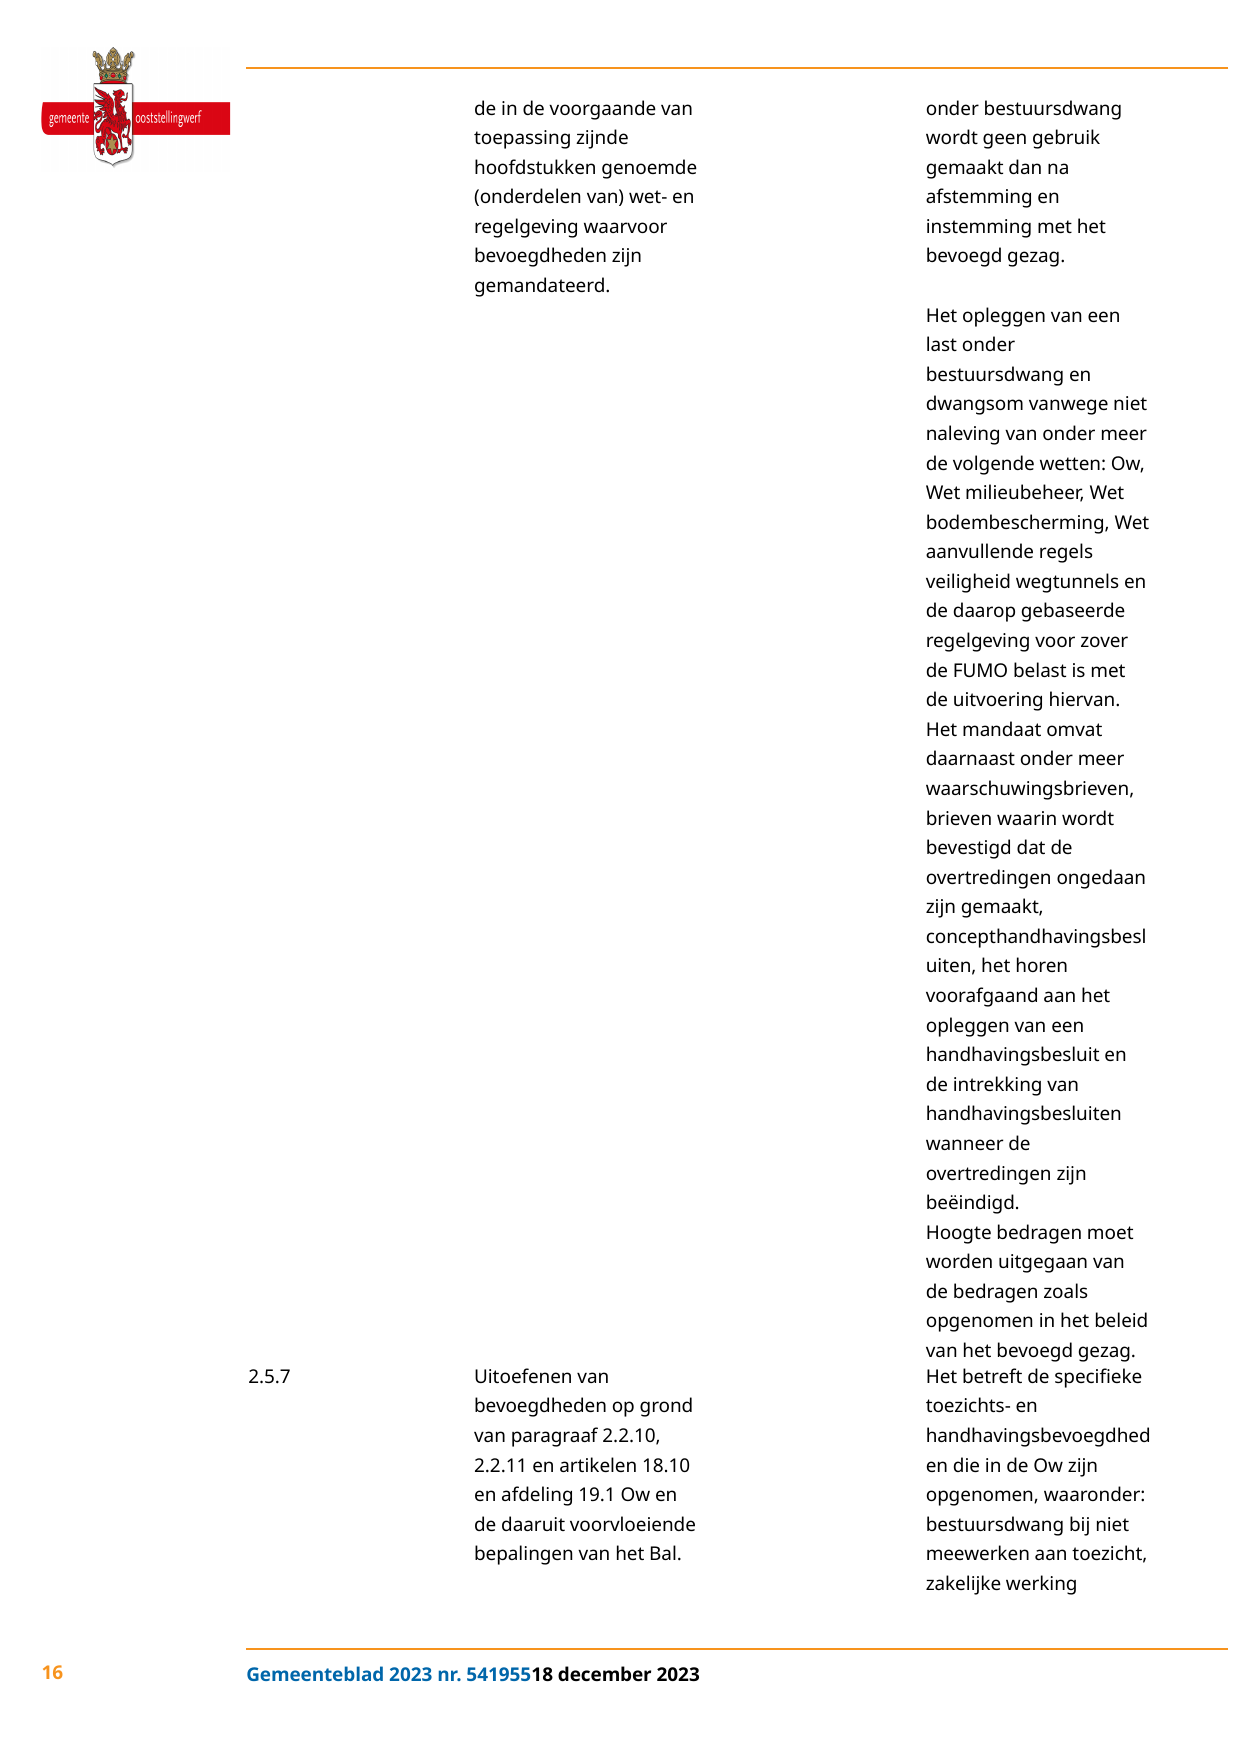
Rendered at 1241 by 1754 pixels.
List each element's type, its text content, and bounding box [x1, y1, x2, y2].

table_cell onder bestuursdwang wordt geen gebruik gemaakt dan na afstemming en instemming met het bevoegd gezag. Het opleggen van een last onder bestuursdwang en dwangsom vanwege niet naleving van onder meer de volgende wetten: Ow, Wet milieubeheer, Wet bodembescherming, Wet aanvullende regels veiligheid wegtunnels en de daarop gebaseerde regelgeving voor zover de FUMO belast is met de uitvoering hiervan. Het mandaat omvat daarnaast onder meer waarschuwingsbrieven, brieven waarin wordt bevestigd dat de overtredingen ongedaan zijn gemaakt, concepthandhavingsbesluiten, het horen voorafgaand aan het opleggen van een handhavingsbesluit en de intrekking van handhavingsbesluiten wanneer de overtredingen zijn beëindigd. Hoogte bedragen moet worden uitgegaan van de bedragen zoals opgenomen in het beleid van het bevoegd gezag. [926, 95, 1152, 1363]
table_cell [700, 95, 926, 1363]
table_cell de in de voorgaande van toepassing zijnde hoofdstukken genoemde (onderdelen van) wet- en regelgeving waarvoor bevoegdheden zijn gemandateerd. [474, 95, 700, 1363]
table_cell [700, 1363, 926, 1596]
table_cell Uitoefenen van bevoegdheden op grond van paragraaf 2.2.10, 2.2.11 en artikelen 18.10 en afdeling 19.1 Ow en de daaruit voorvloeiende bepalingen van het Bal. [474, 1363, 700, 1596]
table_cell 2.5.7 [248, 1363, 474, 1596]
table_cell [248, 95, 474, 1363]
table_cell Het betreft de specifieke toezichts- en handhavingsbevoegdheden die in de Ow zijn opgenomen, waaronder: bestuursdwang bij niet meewerken aan toezicht, zakelijke werking [926, 1363, 1152, 1596]
picture [41, 47, 231, 172]
